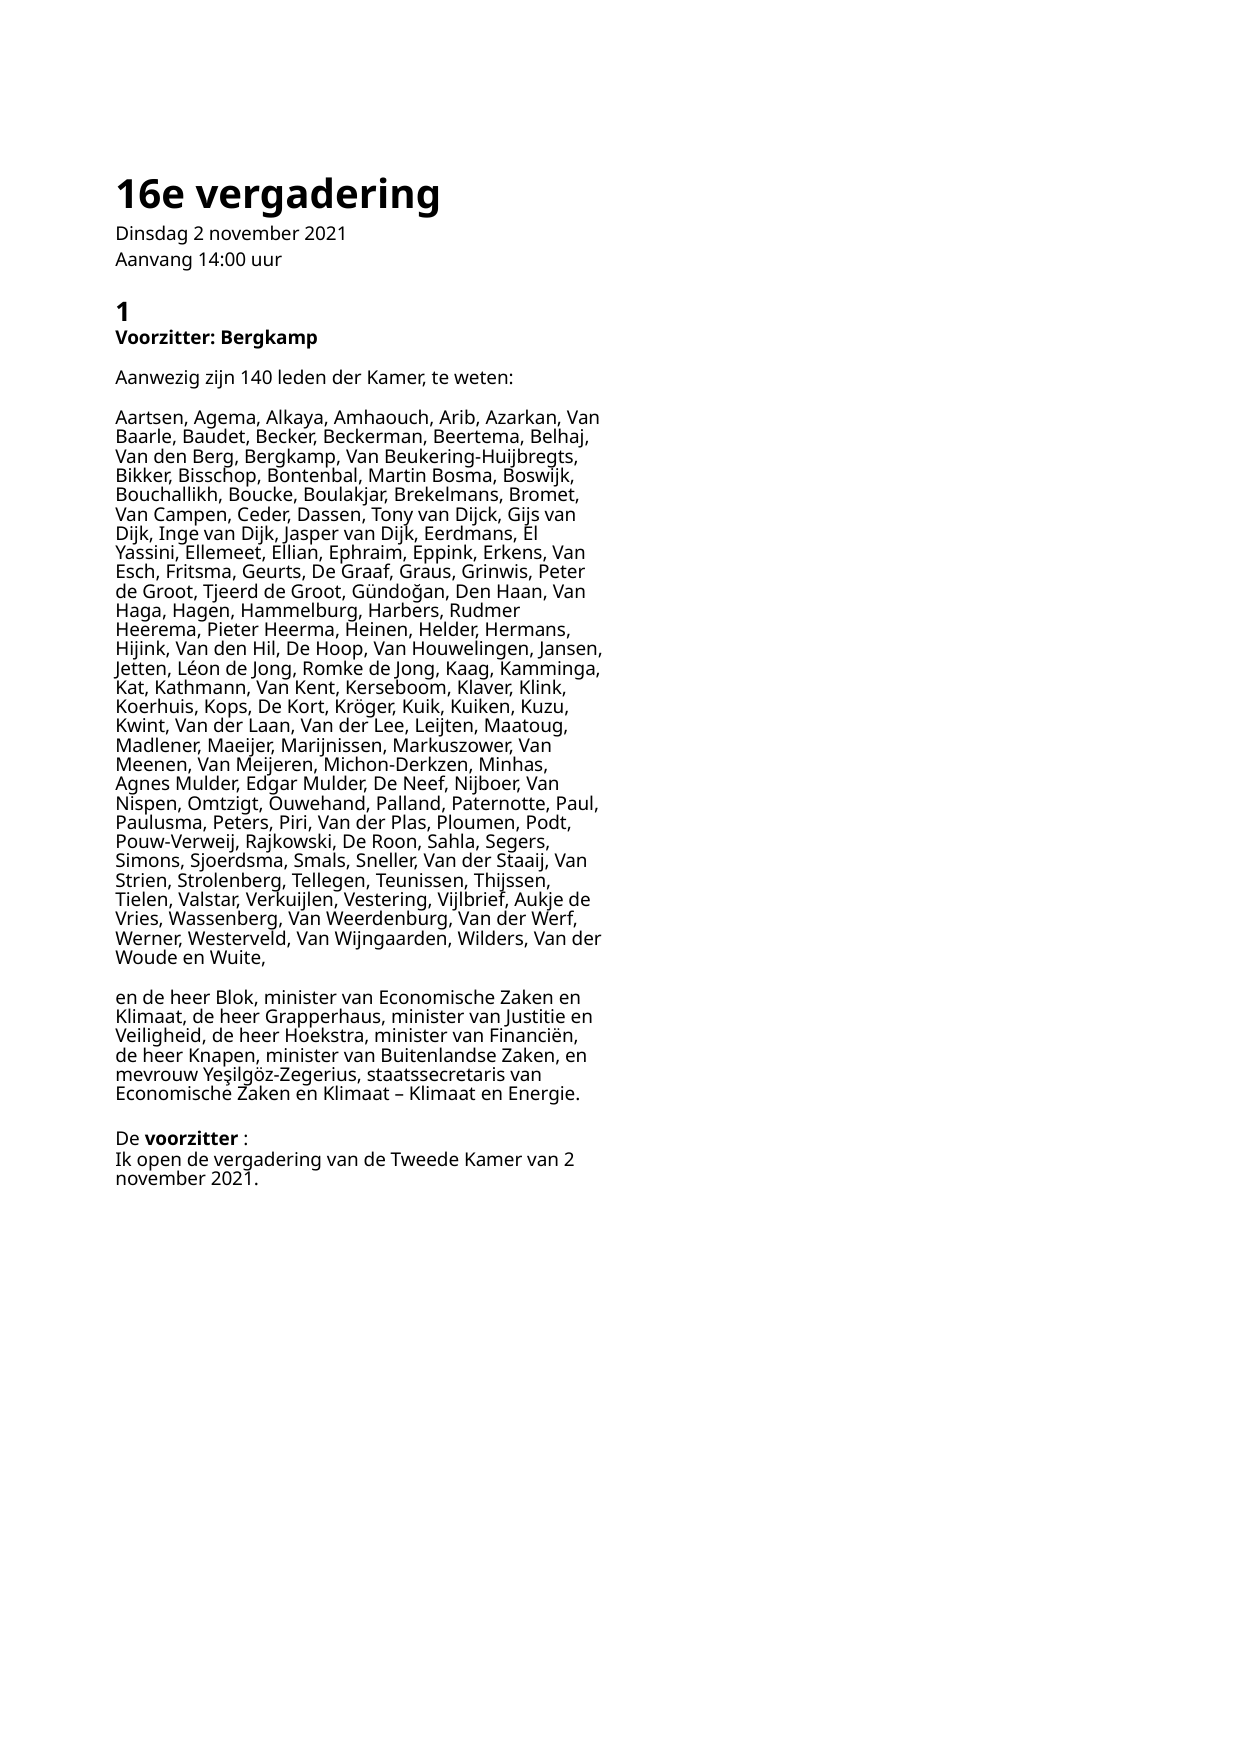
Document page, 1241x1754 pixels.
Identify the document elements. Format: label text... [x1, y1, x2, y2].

text Aartsen, Agema, Alkaya, Amhaouch, Arib, Azarkan, Van Baarle, Baudet, Becker, Beckerman, Beertema, Belhaj, Van den Berg, Bergkamp, Van Beukering-Huijbregts, Bikker, Bisschop, Bontenbal, Martin Bosma, Boswijk, Bouchallikh, Boucke, Boulakjar, Brekelmans, Bromet, Van Campen, Ceder, Dassen, Tony van Dijck, Gijs van Dijk, Inge van Dijk, Jasper van Dijk, Eerdmans, El Yassini, Ellemeet, Ellian, Ephraim, Eppink, Erkens, Van Esch, Fritsma, Geurts, De Graaf, Graus, Grinwis, Peter de Groot, Tjeerd de Groot, Gündoğan, Den Haan, Van Haga, Hagen, Hammelburg, Harbers, Rudmer Heerema, Pieter Heerma, Heinen, Helder, Hermans, Hijink, Van den Hil, De Hoop, Van Houwelingen, Jansen, Jetten, Léon de Jong, Romke de Jong, Kaag, Kamminga, Kat, Kathmann, Van Kent, Kerseboom, Klaver, Klink, Koerhuis, Kops, De Kort, Kröger, Kuik, Kuiken, Kuzu, Kwint, Van der Laan, Van der Lee, Leijten, Maatoug, Madlener, Maeijer, Marijnissen, Markuszower, Van Meenen, Van Meijeren, Michon-Derkzen, Minhas, Agnes Mulder, Edgar Mulder, De Neef, Nijboer, Van Nispen, Omtzigt, Ouwehand, Palland, Paternotte, Paul, Paulusma, Peters, Piri, Van der Plas, Ploumen, Podt, Pouw-Verweij, Rajkowski, De Roon, Sahla, Segers, Simons, Sjoerdsma, Smals, Sneller, Van der Staaij, Van Strien, Strolenberg, Tellegen, Teunissen, Thijssen, Tielen, Valstar, Verkuijlen, Vestering, Vijlbrief, Aukje de Vries, Wassenberg, Van Weerdenburg, Van der Werf, Werner, Westerveld, Van Wijngaarden, Wilders, Van der Woude en Wuite, [115, 409, 605, 968]
text Voorzitter: Bergkamp [115, 329, 605, 348]
text Aanvang 14:00 uur [115, 246, 605, 272]
text Dinsdag 2 november 2021 [115, 220, 605, 246]
text en de heer Blok, minister van Economische Zaken en Klimaat, de heer Grapperhaus, minister van Justitie en Veiligheid, de heer Hoekstra, minister van Financiën, de heer Knapen, minister van Buitenlandse Zaken, en mevrouw Yeşilgöz-Zegerius, staatssecretaris van Economische Zaken en Klimaat – Klimaat en Energie. [115, 989, 605, 1104]
text De voorzitter : [115, 1125, 605, 1151]
text 16e vergadering [115, 165, 605, 220]
text Ik open de vergadering van de Tweede Kamer van 2 november 2021. [115, 1151, 605, 1189]
text 1 [115, 292, 605, 329]
text Aanwezig zijn 140 leden der Kamer, te weten: [115, 369, 605, 388]
